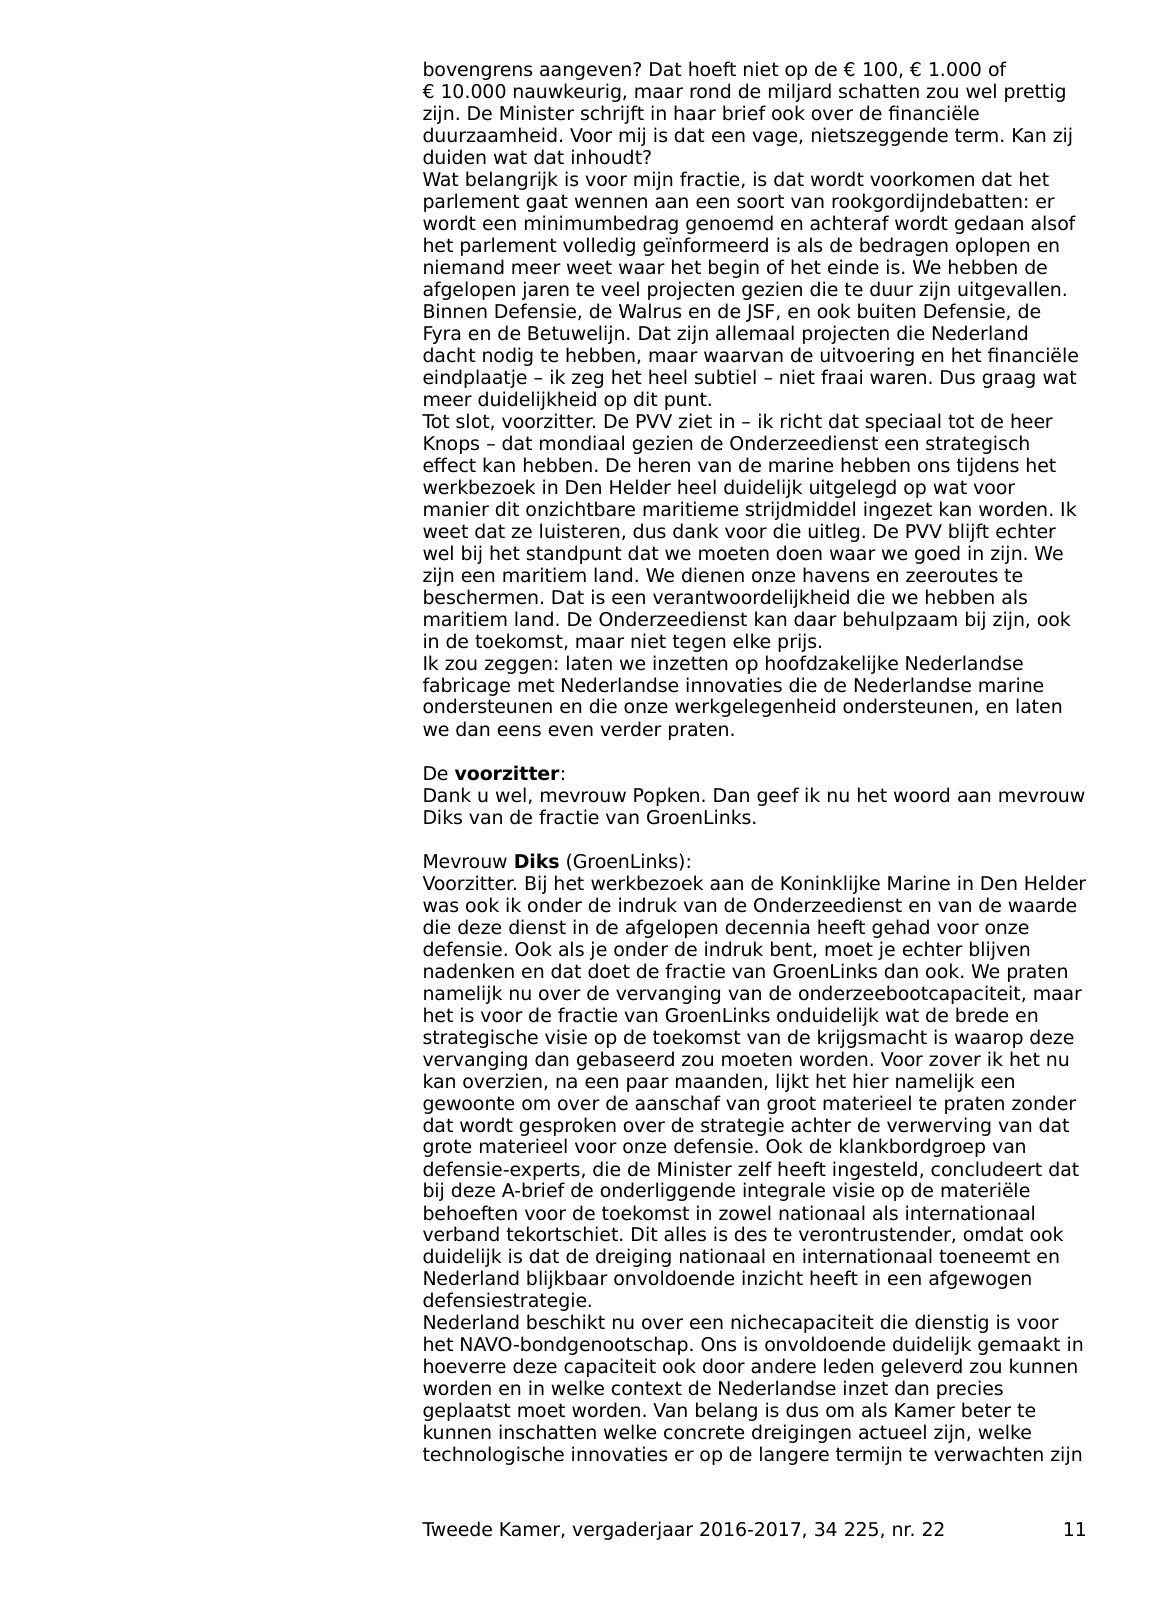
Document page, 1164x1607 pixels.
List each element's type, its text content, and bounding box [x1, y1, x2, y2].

text Wat belangrijk is voor mijn fractie, is dat wordt voorkomen dat het parlement gaat wennen aan een soort van rookgordijndebatten: er wordt een minimumbedrag genoemd en achteraf wordt gedaan alsof het parlement volledig geïnformeerd is als de bedragen oplopen en niemand meer weet waar het begin of het einde is. We hebben de afgelopen jaren te veel projecten gezien die te duur zijn uitgevallen. Binnen Defensie, de Walrus en de JSF, en ook buiten Defensie, de Fyra en de Betuwelijn. Dat zijn allemaal projecten die Nederland dacht nodig te hebben, maar waarvan de uitvoering en het financiële eindplaatje – ik zeg het heel subtiel – niet fraai waren. Dus graag wat meer duidelijkheid op dit punt. [422, 169, 1087, 411]
text Ik zou zeggen: laten we inzetten op hoofdzakelijke Nederlandse fabricage met Nederlandse innovaties die de Nederlandse marine ondersteunen en die onze werkgelegenheid ondersteunen, en laten we dan eens even verder praten. [422, 652, 1087, 740]
text Mevrouw Diks (GroenLinks): [422, 851, 1087, 873]
text Dank u wel, mevrouw Popken. Dan geef ik nu het woord aan mevrouw Diks van de fractie van GroenLinks. [422, 784, 1087, 828]
text De voorzitter: [422, 763, 1087, 784]
text Nederland beschikt nu over een nichecapaciteit die dienstig is voor het NAVO-bondgenootschap. Ons is onvoldoende duidelijk gemaakt in hoeverre deze capaciteit ook door andere leden geleverd zou kunnen worden en in welke context de Nederlandse inzet dan precies geplaatst moet worden. Van belang is dus om als Kamer beter te kunnen inschatten welke concrete dreigingen actueel zijn, welke technologische innovaties er op de langere termijn te verwachten zijn [422, 1312, 1087, 1466]
text Voorzitter. Bij het werkbezoek aan de Koninklijke Marine in Den Helder was ook ik onder de indruk van de Onderzeedienst en van de waarde die deze dienst in de afgelopen decennia heeft gehad voor onze defensie. Ook als je onder de indruk bent, moet je echter blijven nadenken en dat doet de fractie van GroenLinks dan ook. We praten namelijk nu over de vervanging van de onderzeebootcapaciteit, maar het is voor de fractie van GroenLinks onduidelijk wat de brede en strategische visie op de toekomst van de krijgsmacht is waarop deze vervanging dan gebaseerd zou moeten worden. Voor zover ik het nu kan overzien, na een paar maanden, lijkt het hier namelijk een gewoonte om over de aanschaf van groot materieel te praten zonder dat wordt gesproken over de strategie achter de verwerving van dat grote materieel voor onze defensie. Ook de klankbordgroep van defensie-experts, die de Minister zelf heeft ingesteld, concludeert dat bij deze A-brief de onderliggende integrale visie op de materiële behoeften voor de toekomst in zowel nationaal als internationaal verband tekortschiet. Dit alles is des te verontrustender, omdat ook duidelijk is dat de dreiging nationaal en internationaal toeneemt en Nederland blijkbaar onvoldoende inzicht heeft in een afgewogen defensiestrategie. [422, 873, 1087, 1312]
text bovengrens aangeven? Dat hoeft niet op de € 100, € 1.000 of € 10.000 nauwkeurig, maar rond de miljard schatten zou wel prettig zijn. De Minister schrijft in haar brief ook over de financiële duurzaamheid. Voor mij is dat een vage, nietszeggende term. Kan zij duiden wat dat inhoudt? [422, 59, 1087, 169]
text Tot slot, voorzitter. De PVV ziet in – ik richt dat speciaal tot de heer Knops – dat mondiaal gezien de Onderzeedienst een strategisch effect kan hebben. De heren van de marine hebben ons tijdens het werkbezoek in Den Helder heel duidelijk uitgelegd op wat voor manier dit onzichtbare maritieme strijdmiddel ingezet kan worden. Ik weet dat ze luisteren, dus dank voor die uitleg. De PVV blijft echter wel bij het standpunt dat we moeten doen waar we goed in zijn. We zijn een maritiem land. We dienen onze havens en zeeroutes te beschermen. Dat is een verantwoordelijkheid die we hebben als maritiem land. De Onderzeedienst kan daar behulpzaam bij zijn, ook in de toekomst, maar niet tegen elke prijs. [422, 411, 1087, 652]
